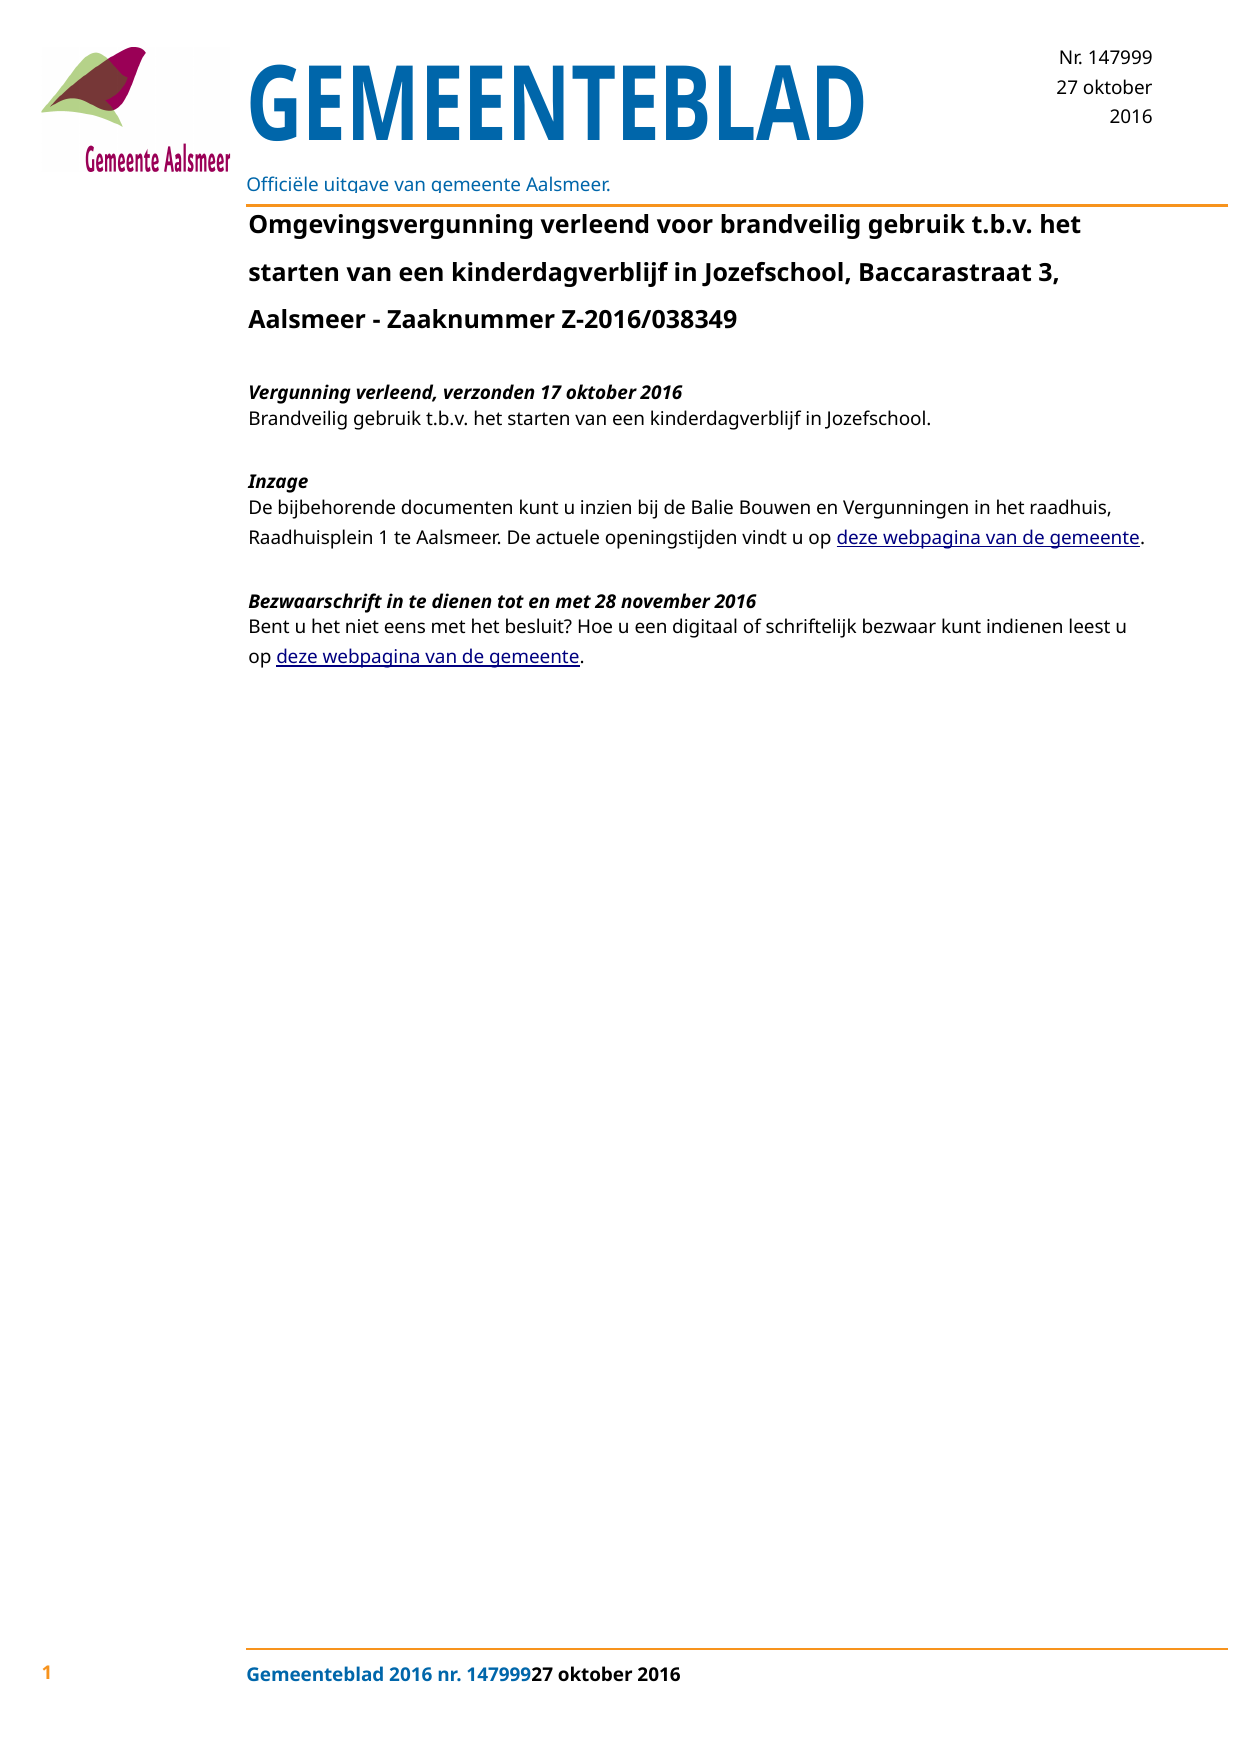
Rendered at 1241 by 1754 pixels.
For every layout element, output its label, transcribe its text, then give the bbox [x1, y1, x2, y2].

text Bezwaarschrift in te dienen tot en met 28 november 2016 [248, 588, 1152, 614]
picture [41, 47, 231, 172]
text Brandveilig gebruik t.b.v. het starten van een kinderdagverblijf in Jozefschool. [248, 405, 1152, 431]
text De bijbehorende documenten kunt u inzien bij de Balie Bouwen en Vergunningen in het raadhuis, Raadhuisplein 1 te Aalsmeer. De actuele openingstijden vindt u op deze webpagina van de gemeente. [248, 494, 1152, 550]
text Vergunning verleend, verzonden 17 oktober 2016 [248, 379, 1152, 405]
text Omgevingsvergunning verleend voor brandveilig gebruik t.b.v. het starten van een kinderdagverblijf in Jozefschool, Baccarastraat 3, Aalsmeer - Zaaknummer Z-2016/038349 [248, 207, 1152, 336]
text Bent u het niet eens met het besluit? Hoe u een digitaal of schriftelijk bezwaar kunt indienen leest u op deze webpagina van de gemeente. [248, 614, 1152, 669]
text Inzage [248, 469, 1152, 494]
